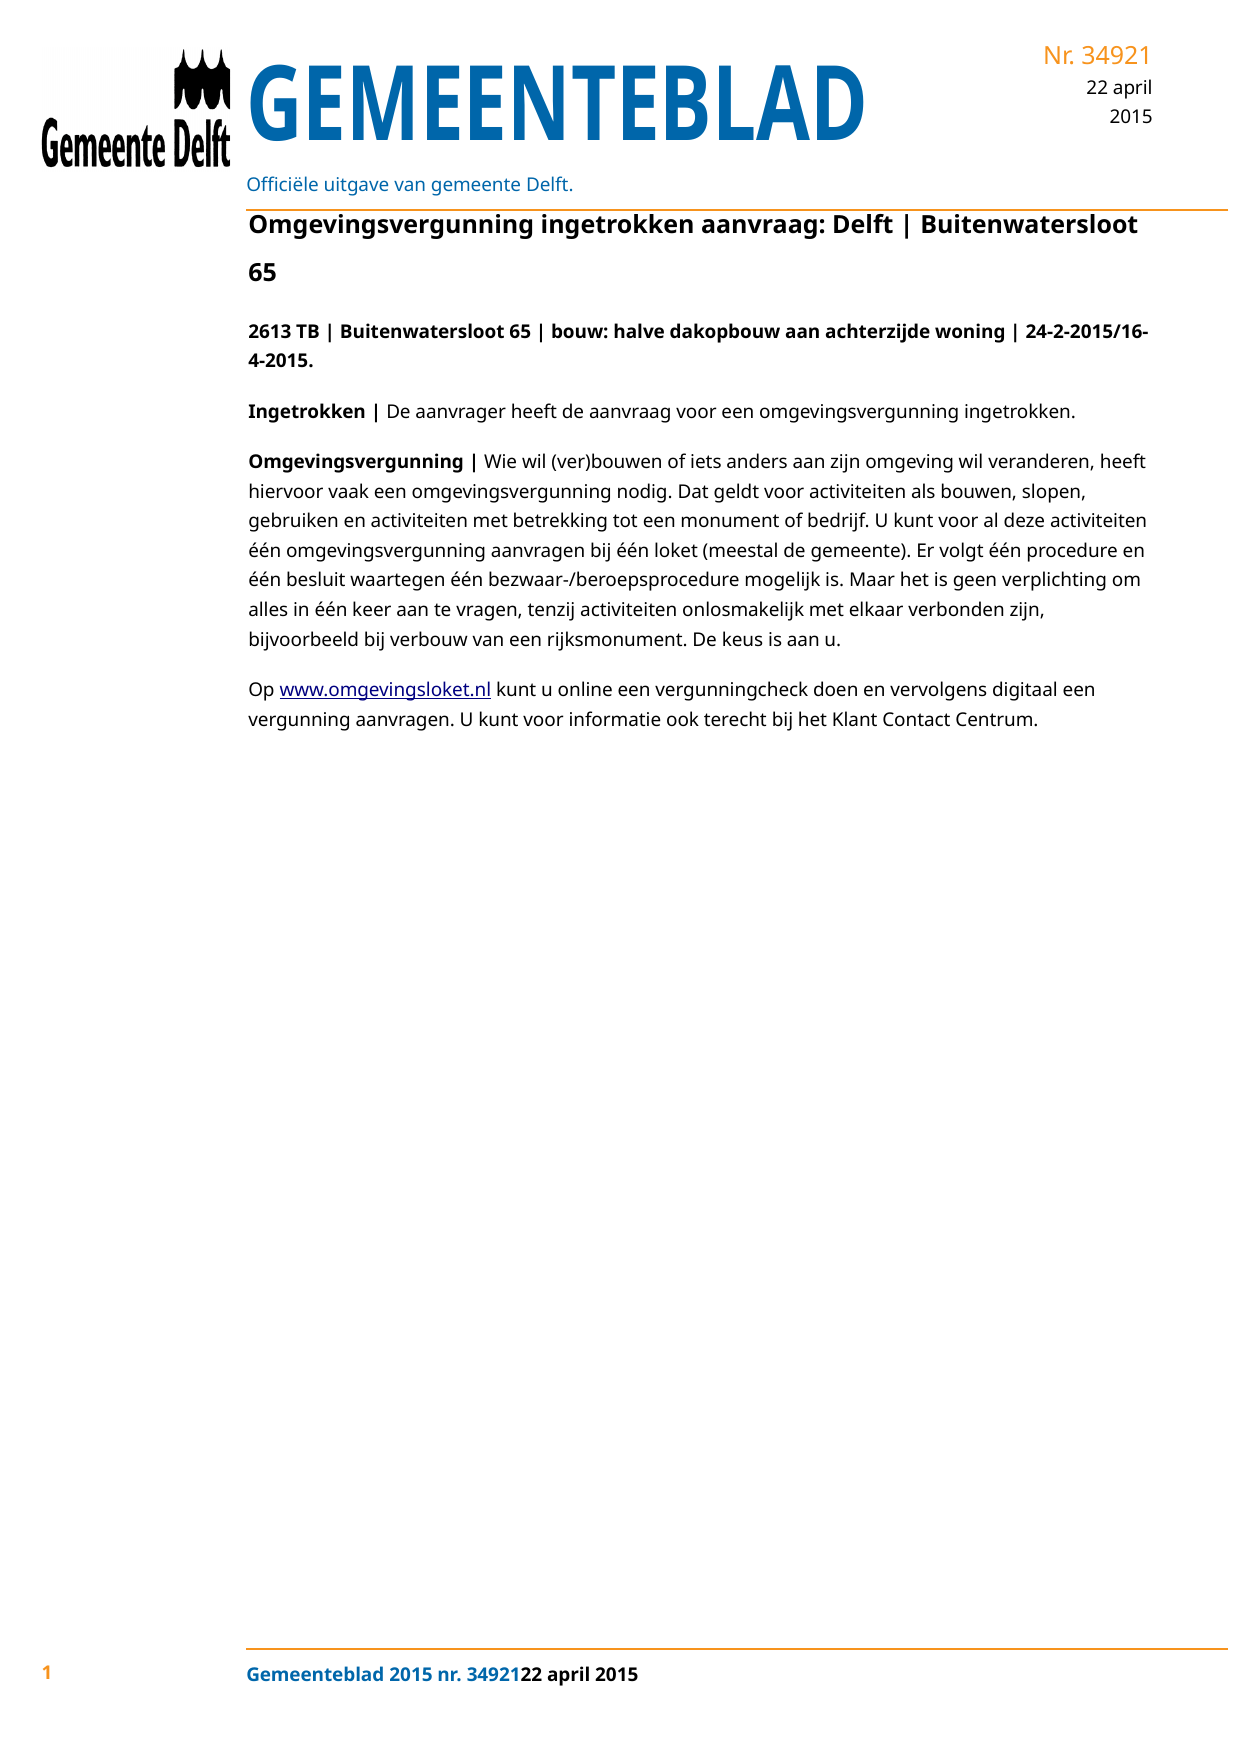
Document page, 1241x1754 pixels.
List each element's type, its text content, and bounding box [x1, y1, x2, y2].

text Op www.omgevingsloket.nl kunt u online een vergunningcheck doen en vervolgens digitaal een vergunning aanvragen. U kunt voor informatie ook terecht bij het Klant Contact Centrum. [248, 676, 1152, 732]
text Omgevingsvergunning | Wie wil (ver)bouwen of iets anders aan zijn omgeving wil veranderen, heeft hiervoor vaak een omgevingsvergunning nodig. Dat geldt voor activiteiten als bouwen, slopen, gebruiken en activiteiten met betrekking tot een monument of bedrijf. U kunt voor al deze activiteiten één omgevingsvergunning aanvragen bij één loket (meestal de gemeente). Er volgt één procedure en één besluit waartegen één bezwaar-/beroepsprocedure mogelijk is. Maar het is geen verplichting om alles in één keer aan te vragen, tenzij activiteiten onlosmakelijk met elkaar verbonden zijn, bijvoorbeeld bij verbouw van een rijksmonument. De keus is aan u. [248, 448, 1152, 652]
text Omgevingsvergunning ingetrokken aanvraag: Delft | Buitenwatersloot 65 [248, 211, 1152, 288]
text Ingetrokken | De aanvrager heeft de aanvraag voor een omgevingsvergunning ingetrokken. [248, 398, 1152, 424]
text 2613 TB | Buitenwatersloot 65 | bouw: halve dakopbouw aan achterzijde woning | 24-2-2015/16-4-2015. [248, 318, 1152, 373]
picture [41, 47, 231, 172]
